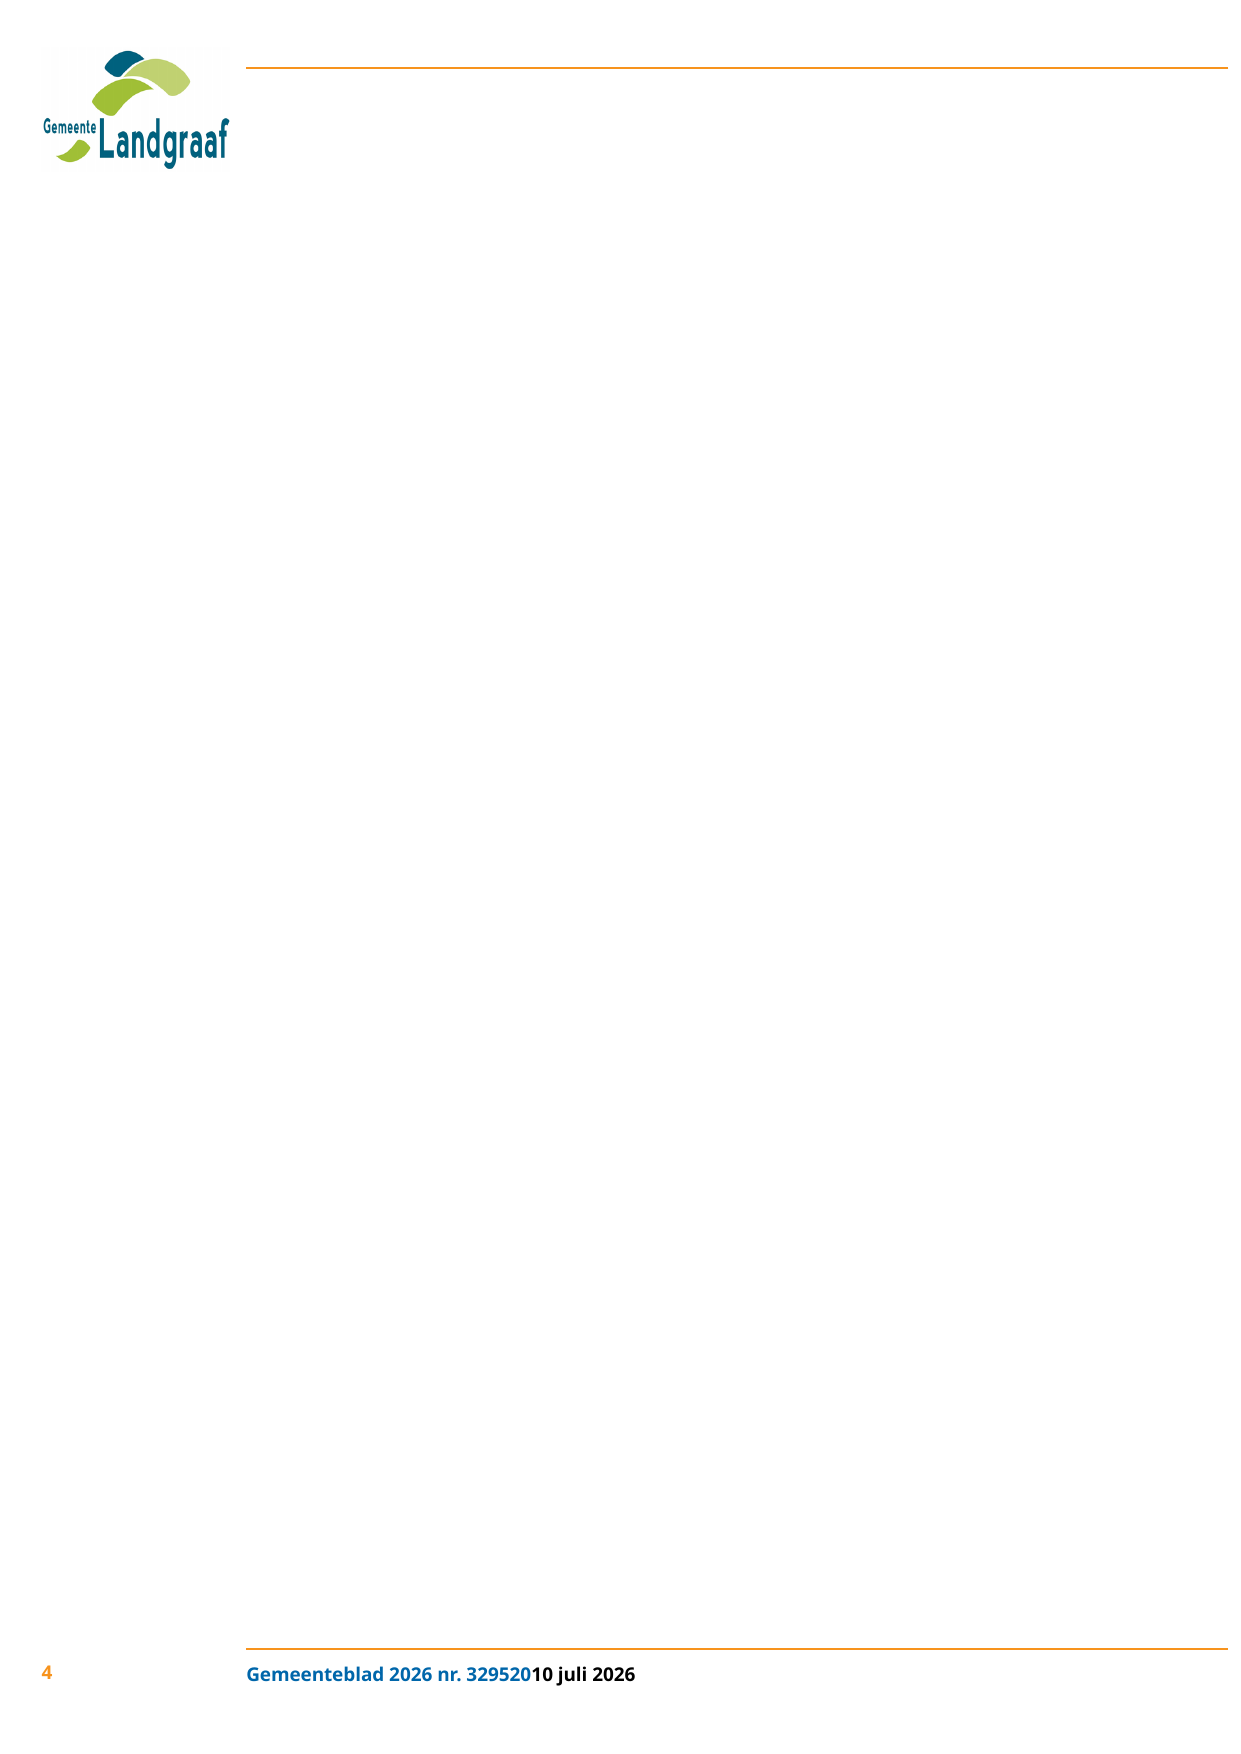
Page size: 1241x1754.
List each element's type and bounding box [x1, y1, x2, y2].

picture [41, 47, 231, 172]
